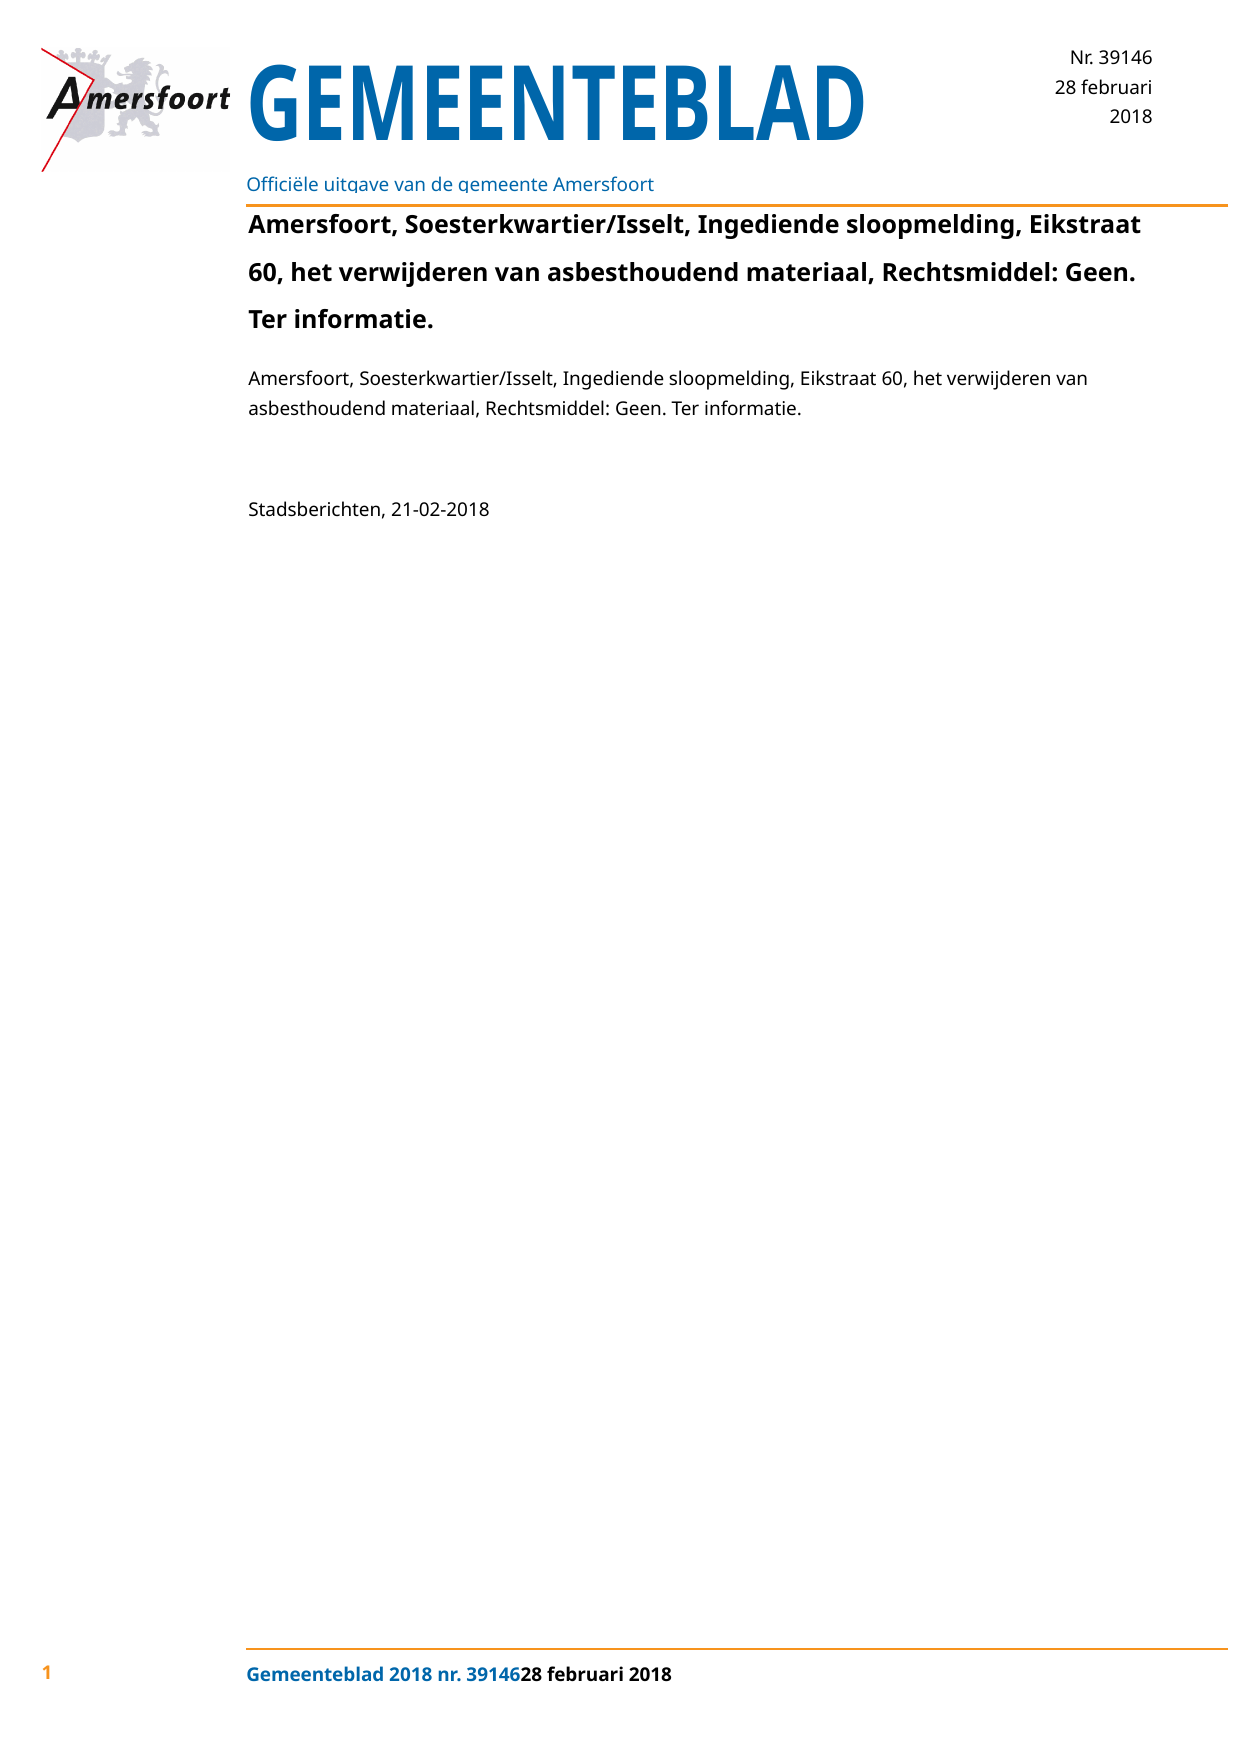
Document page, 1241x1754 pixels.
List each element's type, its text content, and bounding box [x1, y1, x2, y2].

picture [41, 47, 231, 172]
text Amersfoort, Soesterkwartier/Isselt, Ingediende sloopmelding, Eikstraat 60, het verwijderen van asbesthoudend materiaal, Rechtsmiddel: Geen. Ter informatie. [248, 207, 1152, 336]
text Amersfoort, Soesterkwartier/Isselt, Ingediende sloopmelding, Eikstraat 60, het verwijderen van asbesthoudend materiaal, Rechtsmiddel: Geen. Ter informatie. [248, 366, 1152, 421]
text Stadsberichten, 21-02-2018 [248, 496, 1152, 522]
